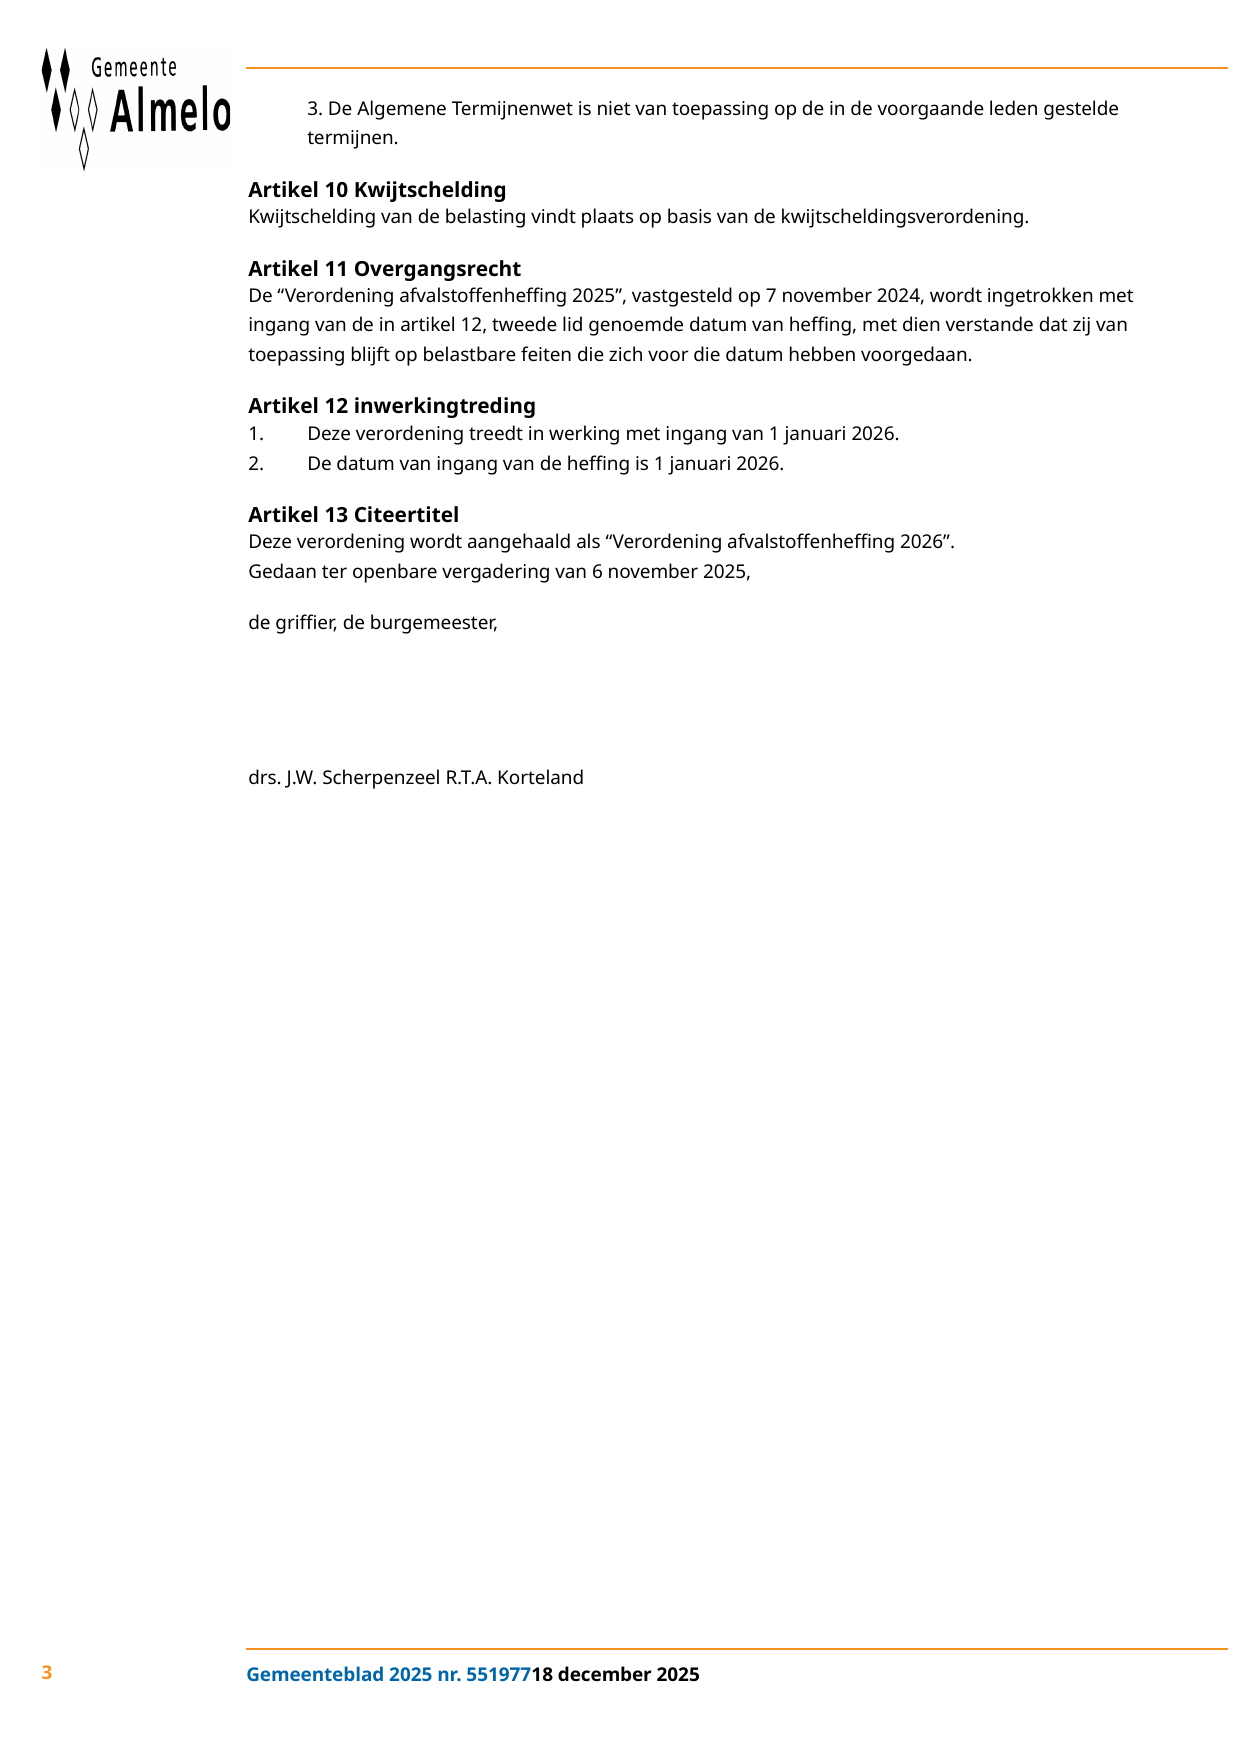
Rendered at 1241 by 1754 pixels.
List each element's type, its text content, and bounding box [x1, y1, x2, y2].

list Deze verordening treedt in werking met ingang van 1 januari 2026. [248, 420, 1152, 446]
text De “Verordening afvalstoffenheffing 2025”, vastgesteld op 7 november 2024, wordt ingetrokken met ingang van de in artikel 12, tweede lid genoemde datum van heffing, met dien verstande dat zij van toepassing blijft op belastbare feiten die zich voor die datum hebben voorgedaan. [248, 282, 1152, 367]
text Artikel 13 Citeertitel [248, 500, 1152, 528]
text Gedaan ter openbare vergadering van 6 november 2025, [248, 558, 1152, 584]
text drs. J.W. Scherpenzeel R.T.A. Korteland [248, 764, 1152, 790]
list 3. De Algemene Termijnenwet is niet van toepassing op de in de voorgaande leden gestelde termijnen. [248, 95, 1152, 150]
text Kwijtschelding van de belasting vindt plaats op basis van de kwijtscheldingsverordening. [248, 203, 1152, 229]
picture [41, 47, 231, 172]
text Deze verordening wordt aangehaald als “Verordening afvalstoffenheffing 2026”. [248, 528, 1152, 554]
list De datum van ingang van de heffing is 1 januari 2026. [248, 450, 1152, 475]
text de griffier, de burgemeester, [248, 609, 1152, 635]
text Artikel 11 Overgangsrecht [248, 254, 1152, 282]
text Artikel 12 inwerkingtreding [248, 392, 1152, 420]
text Artikel 10 Kwijtschelding [248, 175, 1152, 203]
